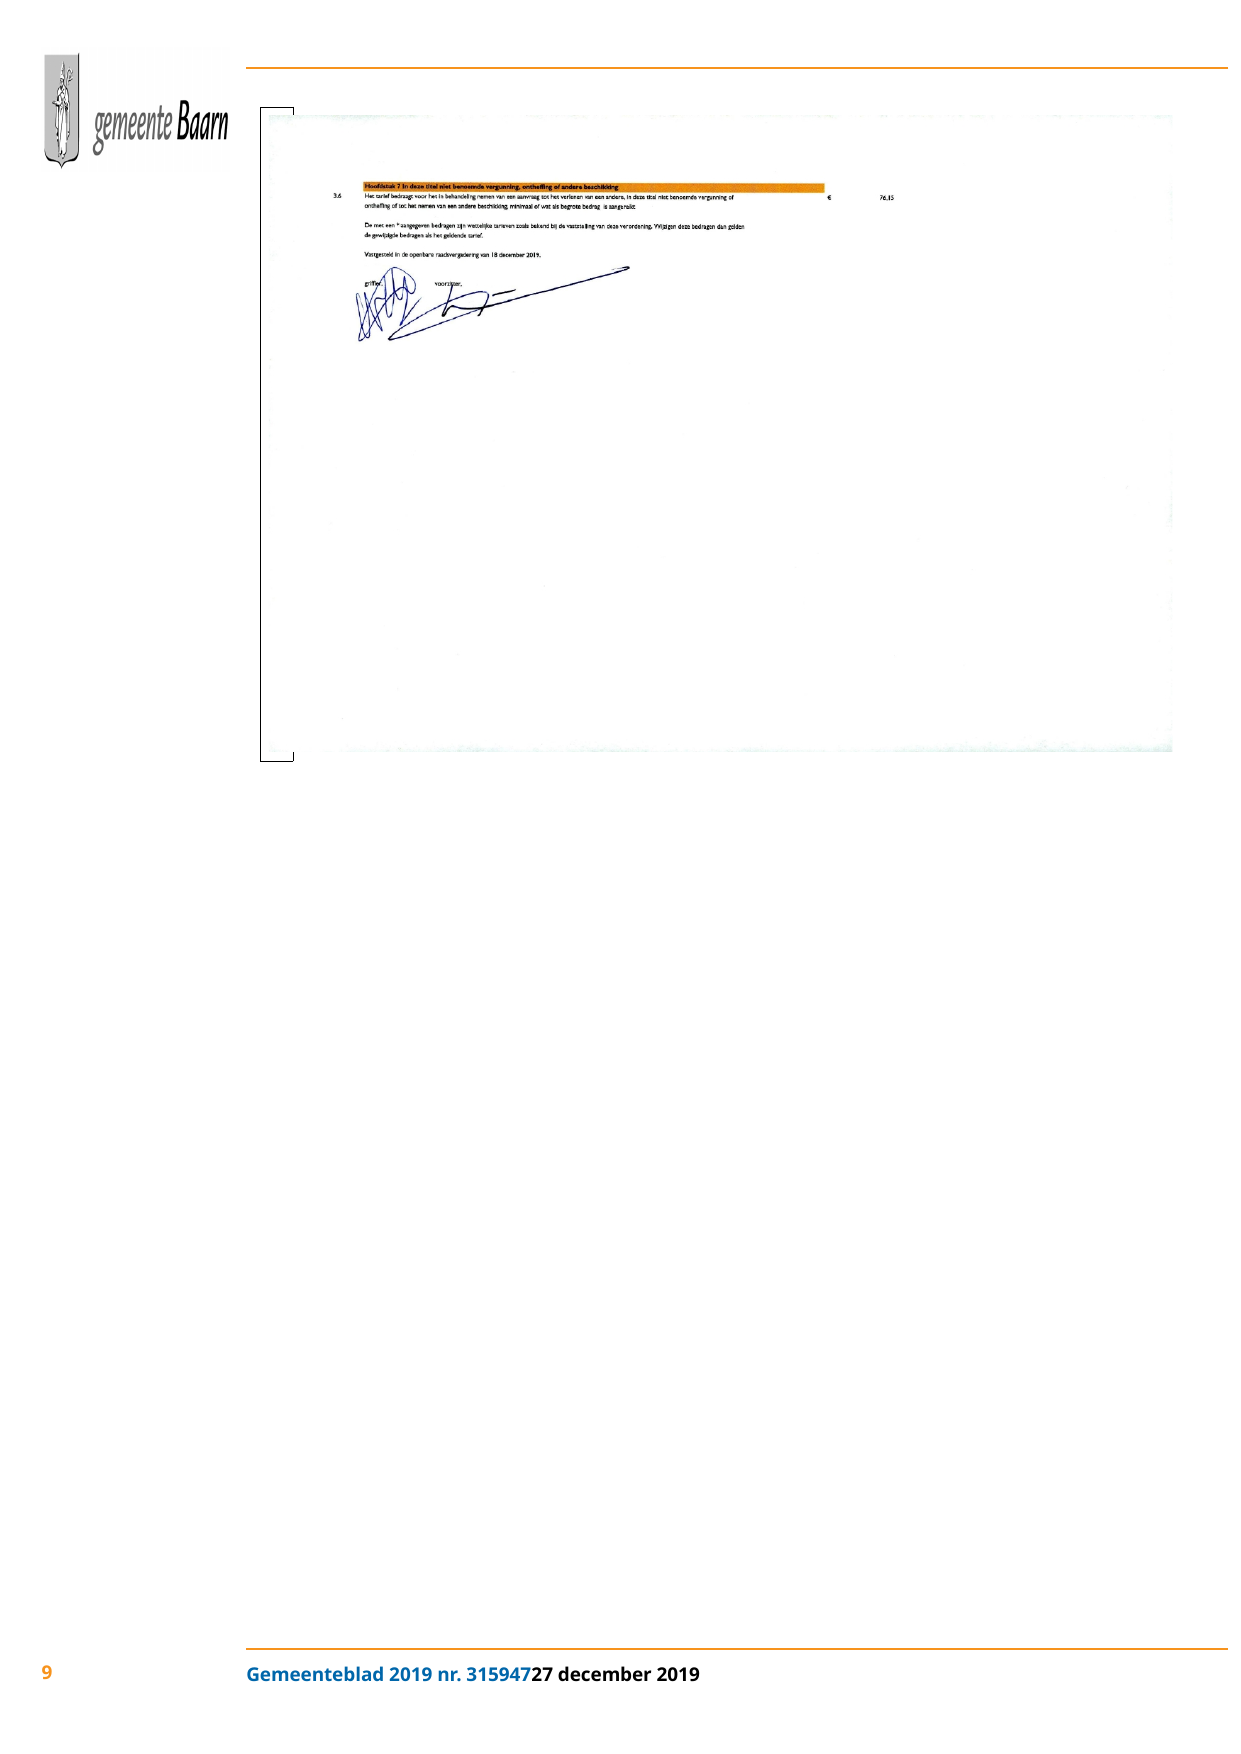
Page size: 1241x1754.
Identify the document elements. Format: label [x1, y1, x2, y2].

picture [268, 115, 1173, 752]
picture [41, 47, 231, 172]
